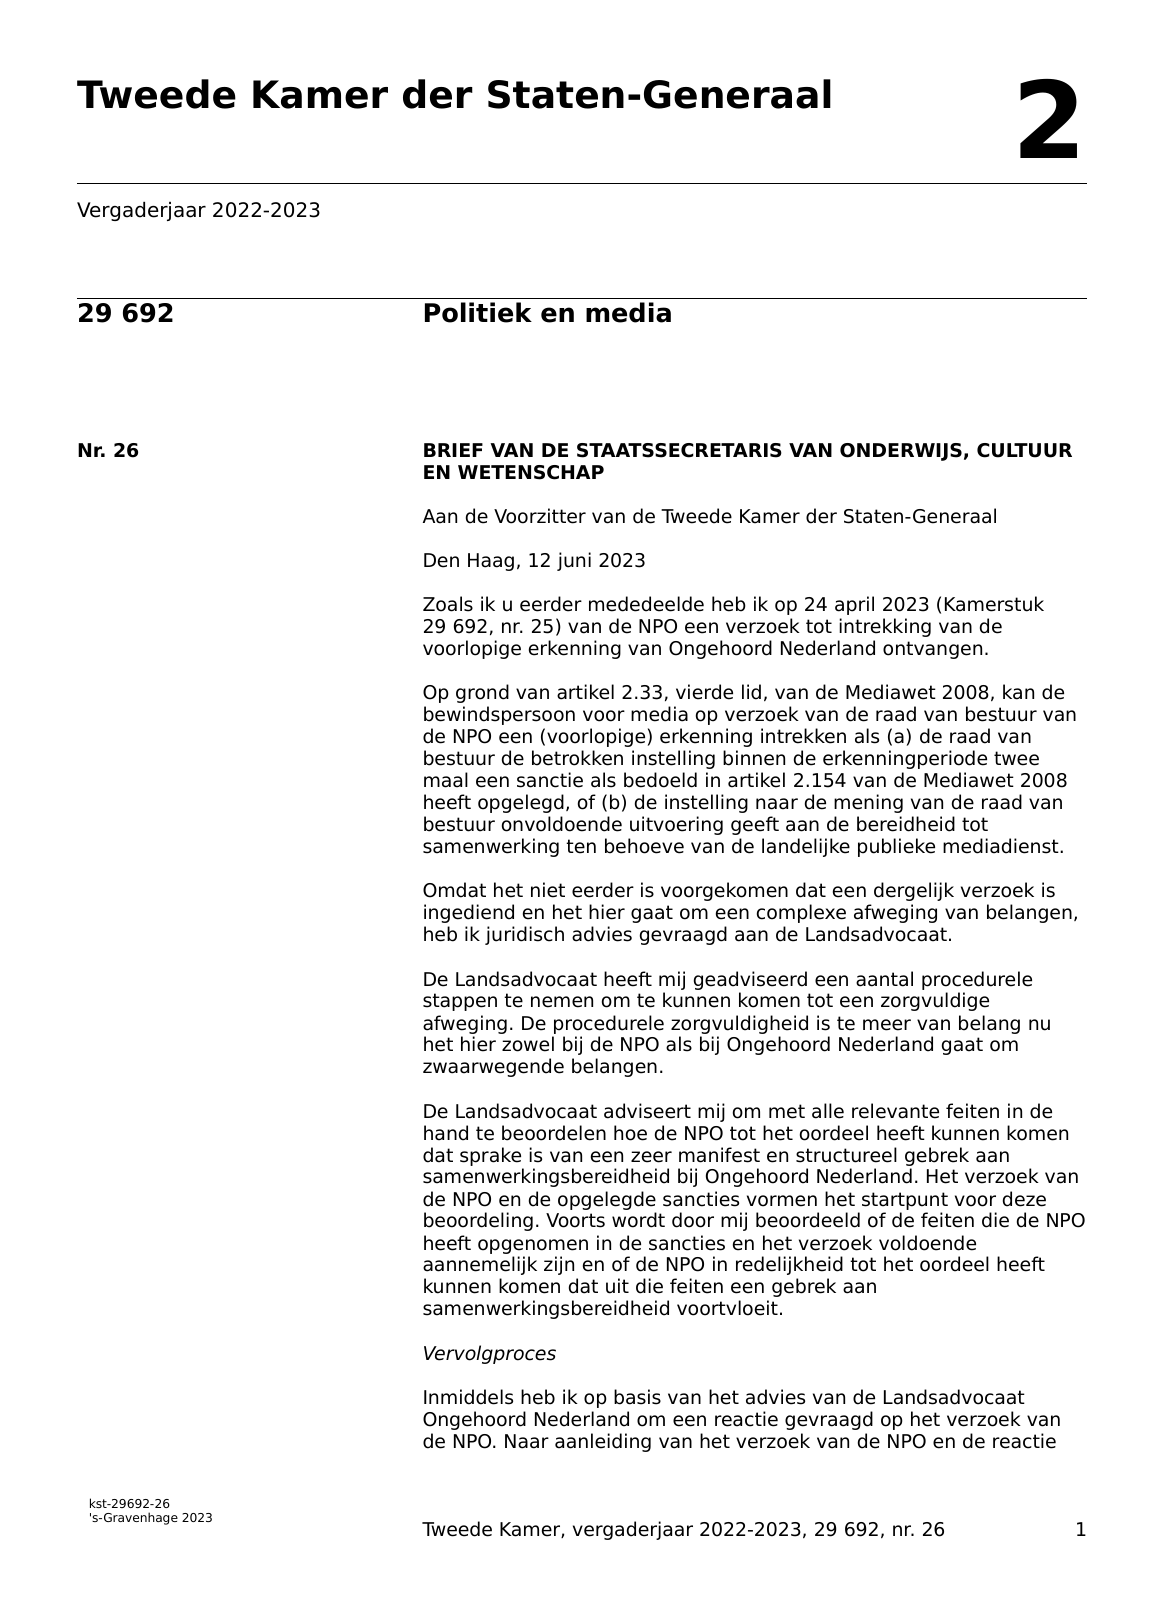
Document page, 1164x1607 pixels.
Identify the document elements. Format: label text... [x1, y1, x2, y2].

text Den Haag, 12 juni 2023 [422, 550, 1087, 572]
text Zoals ik u eerder mededeelde heb ik op 24 april 2023 (Kamerstuk 29 692, nr. 25) van de NPO een verzoek tot intrekking van de voorlopige erkenning van Ongehoord Nederland ontvangen. [422, 594, 1087, 660]
subtitle Nr. 26 BRIEF VAN DE STAATSSECRETARIS VAN ONDERWIJS, CULTUUR EN WETENSCHAP [77, 440, 1087, 484]
text 's-Gravenhage 2023 [88, 1511, 323, 1525]
text Omdat het niet eerder is voorgekomen dat een dergelijk verzoek is ingediend en het hier gaat om een complexe afweging van belangen, heb ik juridisch advies gevraagd aan de Landsadvocaat. [422, 880, 1087, 946]
table_cell Vergaderjaar 2022-2023 [77, 184, 1087, 298]
text Op grond van artikel 2.33, vierde lid, van de Mediawet 2008, kan de bewindspersoon voor media op verzoek van de raad van bestuur van de NPO een (voorlopige) erkenning intrekken als (a) de raad van bestuur de betrokken instelling binnen de erkenningperiode twee maal een sanctie als bedoeld in artikel 2.154 van de Mediawet 2008 heeft opgelegd, of (b) de instelling naar de mening van de raad van bestuur onvoldoende uitvoering geeft aan de bereidheid tot samenwerking ten behoeve van de landelijke publieke mediadienst. [422, 682, 1087, 858]
text Aan de Voorzitter van de Tweede Kamer der Staten-Generaal [422, 506, 1087, 528]
text De Landsadvocaat adviseert mij om met alle relevante feiten in de hand te beoordelen hoe de NPO tot het oordeel heeft kunnen komen dat sprake is van een zeer manifest en structureel gebrek aan samenwerkingsbereidheid bij Ongehoord Nederland. Het verzoek van de NPO en de opgelegde sancties vormen het startpunt voor deze beoordeling. Voorts wordt door mij beoordeeld of de feiten die de NPO heeft opgenomen in de sancties en het verzoek voldoende aannemelijk zijn en of de NPO in redelijkheid tot het oordeel heeft kunnen komen dat uit die feiten een gebrek aan samenwerkingsbereidheid voortvloeit. [422, 1101, 1087, 1320]
text Inmiddels heb ik op basis van het advies van de Landsadvocaat Ongehoord Nederland om een reactie gevraagd op het verzoek van de NPO. Naar aanleiding van het verzoek van de NPO en de reactie [422, 1387, 1087, 1453]
subtitle 29 692 Politiek en media [77, 299, 1087, 329]
table_header 2 [886, 59, 1087, 183]
subtitle Vervolgproces [422, 1342, 1087, 1364]
text kst-29692-26 [88, 1497, 323, 1511]
text De Landsadvocaat heeft mij geadviseerd een aantal procedurele stappen te nemen om te kunnen komen tot een zorgvuldige afweging. De procedurele zorgvuldigheid is te meer van belang nu het hier zowel bij de NPO als bij Ongehoord Nederland gaat om zwaarwegende belangen. [422, 968, 1087, 1078]
table_header Tweede Kamer der Staten-Generaal [77, 59, 886, 183]
